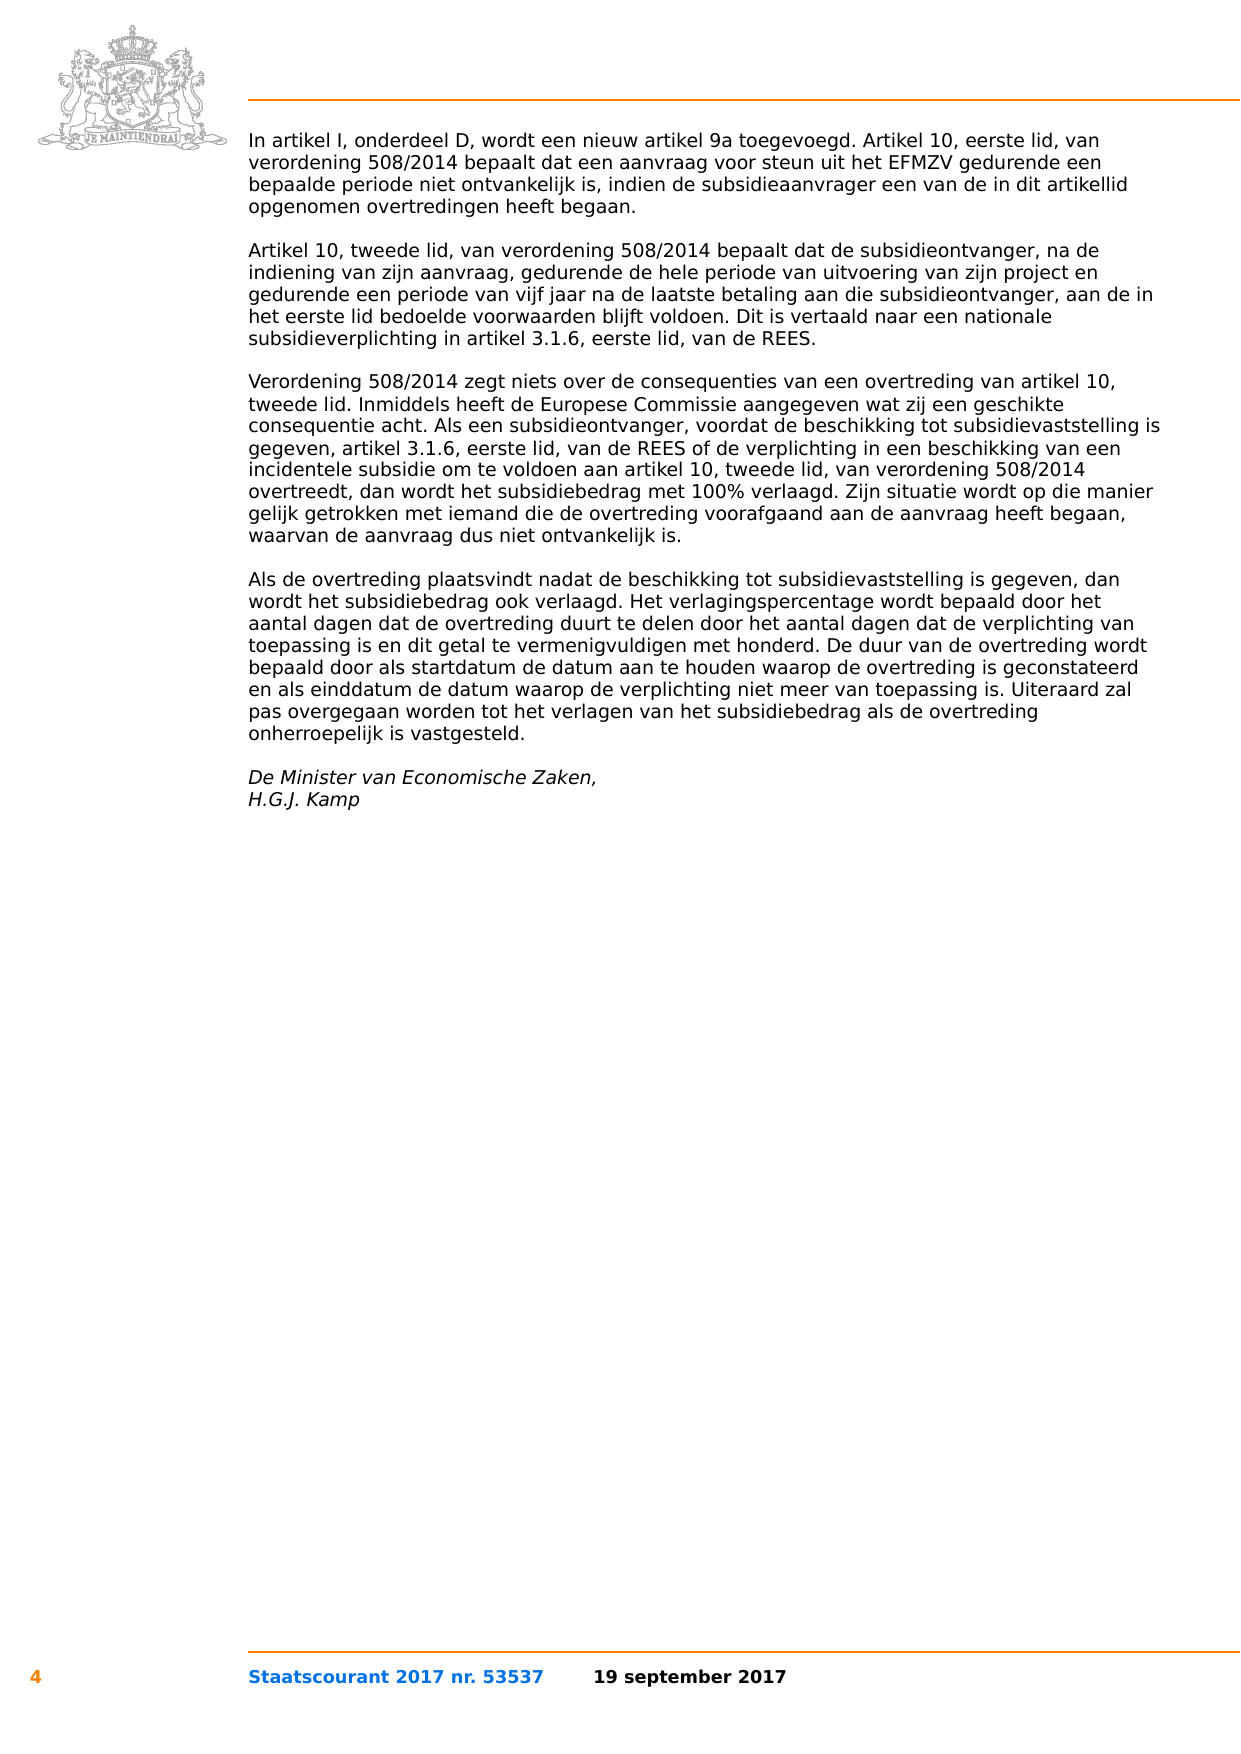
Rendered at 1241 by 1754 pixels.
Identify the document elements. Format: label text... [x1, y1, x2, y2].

text De Minister van Economische Zaken, H.G.J. Kamp [248, 767, 1163, 811]
text Als de overtreding plaatsvindt nadat de beschikking tot subsidievaststelling is gegeven, dan wordt het subsidiebedrag ook verlaagd. Het verlagingspercentage wordt bepaald door het aantal dagen dat de overtreding duurt te delen door het aantal dagen dat de verplichting van toepassing is en dit getal te vermenigvuldigen met honderd. De duur van de overtreding wordt bepaald door als startdatum de datum aan te houden waarop de overtreding is geconstateerd en als einddatum de datum waarop de verplichting niet meer van toepassing is. Uiteraard zal pas overgegaan worden tot het verlagen van het subsidiebedrag als de overtreding onherroepelijk is vastgesteld. [248, 569, 1163, 745]
picture [38, 25, 227, 150]
text In artikel I, onderdeel D, wordt een nieuw artikel 9a toegevoegd. Artikel 10, eerste lid, van verordening 508/2014 bepaalt dat een aanvraag voor steun uit het EFMZV gedurende een bepaalde periode niet ontvankelijk is, indien de subsidieaanvrager een van de in dit artikellid opgenomen overtredingen heeft begaan. [248, 130, 1163, 218]
text Artikel 10, tweede lid, van verordening 508/2014 bepaalt dat de subsidieontvanger, na de indiening van zijn aanvraag, gedurende de hele periode van uitvoering van zijn project en gedurende een periode van vijf jaar na de laatste betaling aan die subsidieontvanger, aan de in het eerste lid bedoelde voorwaarden blijft voldoen. Dit is vertaald naar een nationale subsidieverplichting in artikel 3.1.6, eerste lid, van de REES. [248, 240, 1163, 349]
text Verordening 508/2014 zegt niets over de consequenties van een overtreding van artikel 10, tweede lid. Inmiddels heeft de Europese Commissie aangegeven wat zij een geschikte consequentie acht. Als een subsidieontvanger, voordat de beschikking tot subsidievaststelling is gegeven, artikel 3.1.6, eerste lid, van de REES of de verplichting in een beschikking van een incidentele subsidie om te voldoen aan artikel 10, tweede lid, van verordening 508/2014 overtreedt, dan wordt het subsidiebedrag met 100% verlaagd. Zijn situatie wordt op die manier gelijk getrokken met iemand die de overtreding voorafgaand aan de aanvraag heeft begaan, waarvan de aanvraag dus niet ontvankelijk is. [248, 371, 1163, 547]
